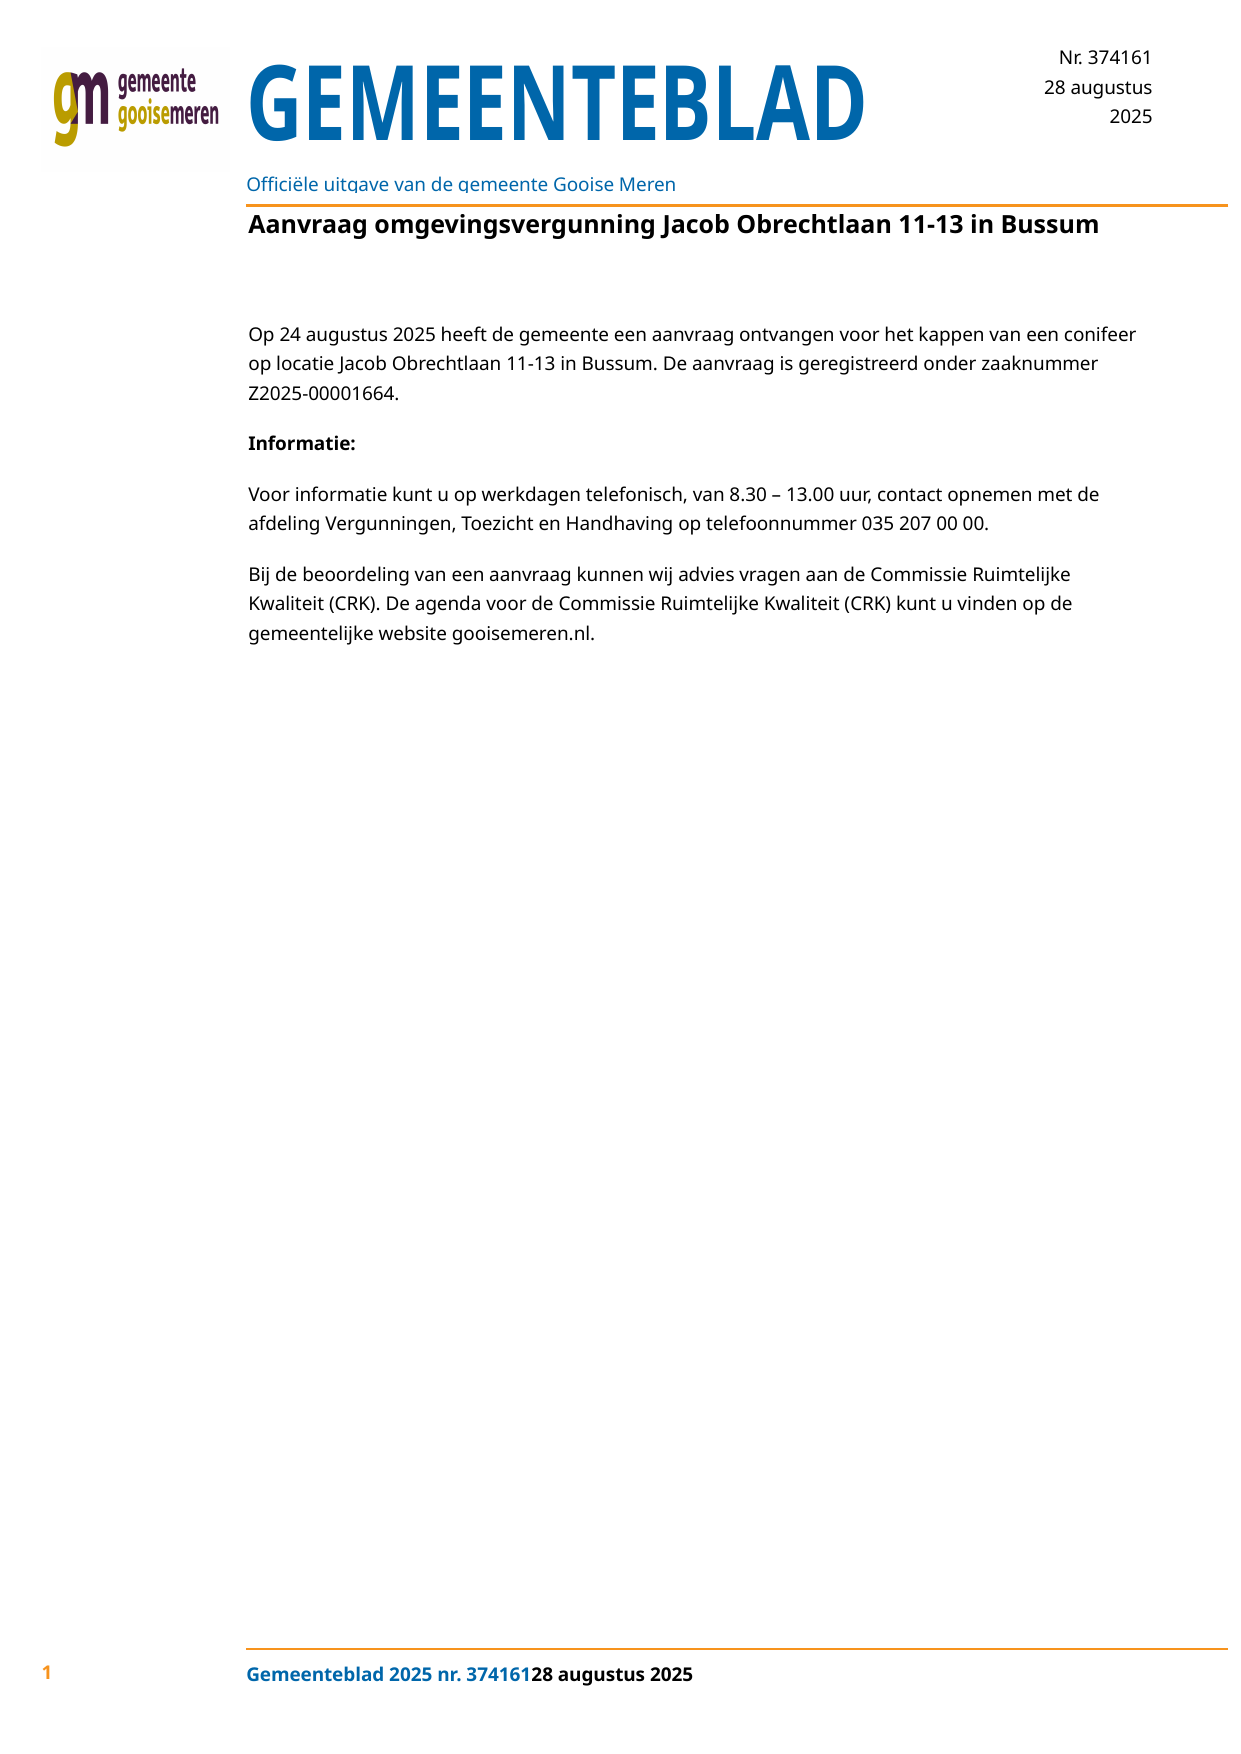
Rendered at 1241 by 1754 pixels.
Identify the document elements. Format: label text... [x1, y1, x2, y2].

text Bij de beoordeling van een aanvraag kunnen wij advies vragen aan de Commissie Ruimtelijke Kwaliteit (CRK). De agenda voor de Commissie Ruimtelijke Kwaliteit (CRK) kunt u vinden op de gemeentelijke website gooisemeren.nl. [248, 561, 1152, 646]
picture [41, 47, 231, 172]
text Informatie: [248, 430, 1152, 456]
text Voor informatie kunt u op werkdagen telefonisch, van 8.30 – 13.00 uur, contact opnemen met de afdeling Vergunningen, Toezicht en Handhaving op telefoonnummer 035 207 00 00. [248, 481, 1152, 536]
text Op 24 augustus 2025 heeft de gemeente een aanvraag ontvangen voor het kappen van een conifeer op locatie Jacob Obrechtlaan 11-13 in Bussum. De aanvraag is geregistreerd onder zaaknummer Z2025-00001664. [248, 321, 1152, 406]
text Aanvraag omgevingsvergunning Jacob Obrechtlaan 11-13 in Bussum [248, 207, 1152, 241]
